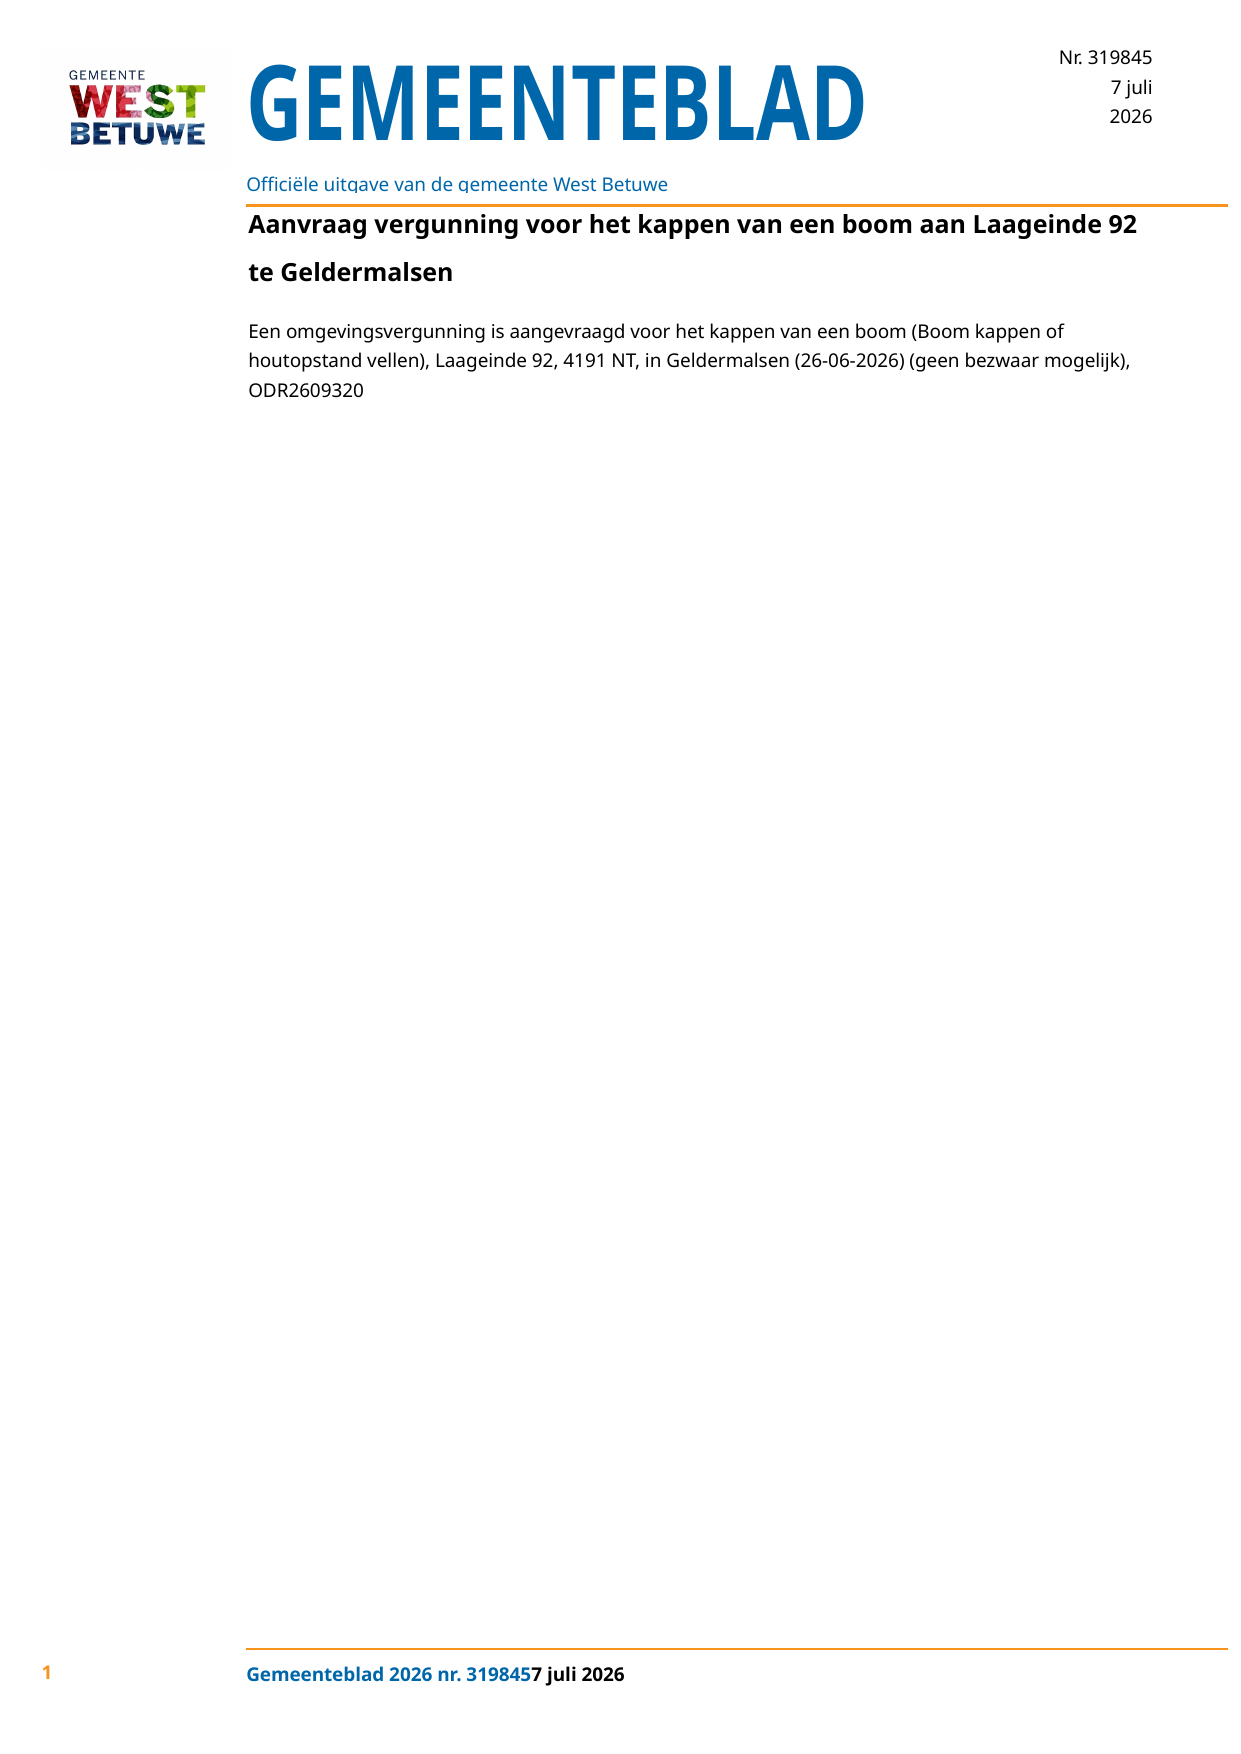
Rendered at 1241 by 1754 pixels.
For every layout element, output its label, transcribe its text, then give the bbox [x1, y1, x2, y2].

text Een omgevingsvergunning is aangevraagd voor het kappen van een boom (Boom kappen of houtopstand vellen), Laageinde 92, 4191 NT, in Geldermalsen (26-06-2026) (geen bezwaar mogelijk), ODR2609320 [248, 318, 1152, 403]
picture [41, 47, 231, 172]
text Aanvraag vergunning voor het kappen van een boom aan Laageinde 92 te Geldermalsen [248, 207, 1152, 288]
